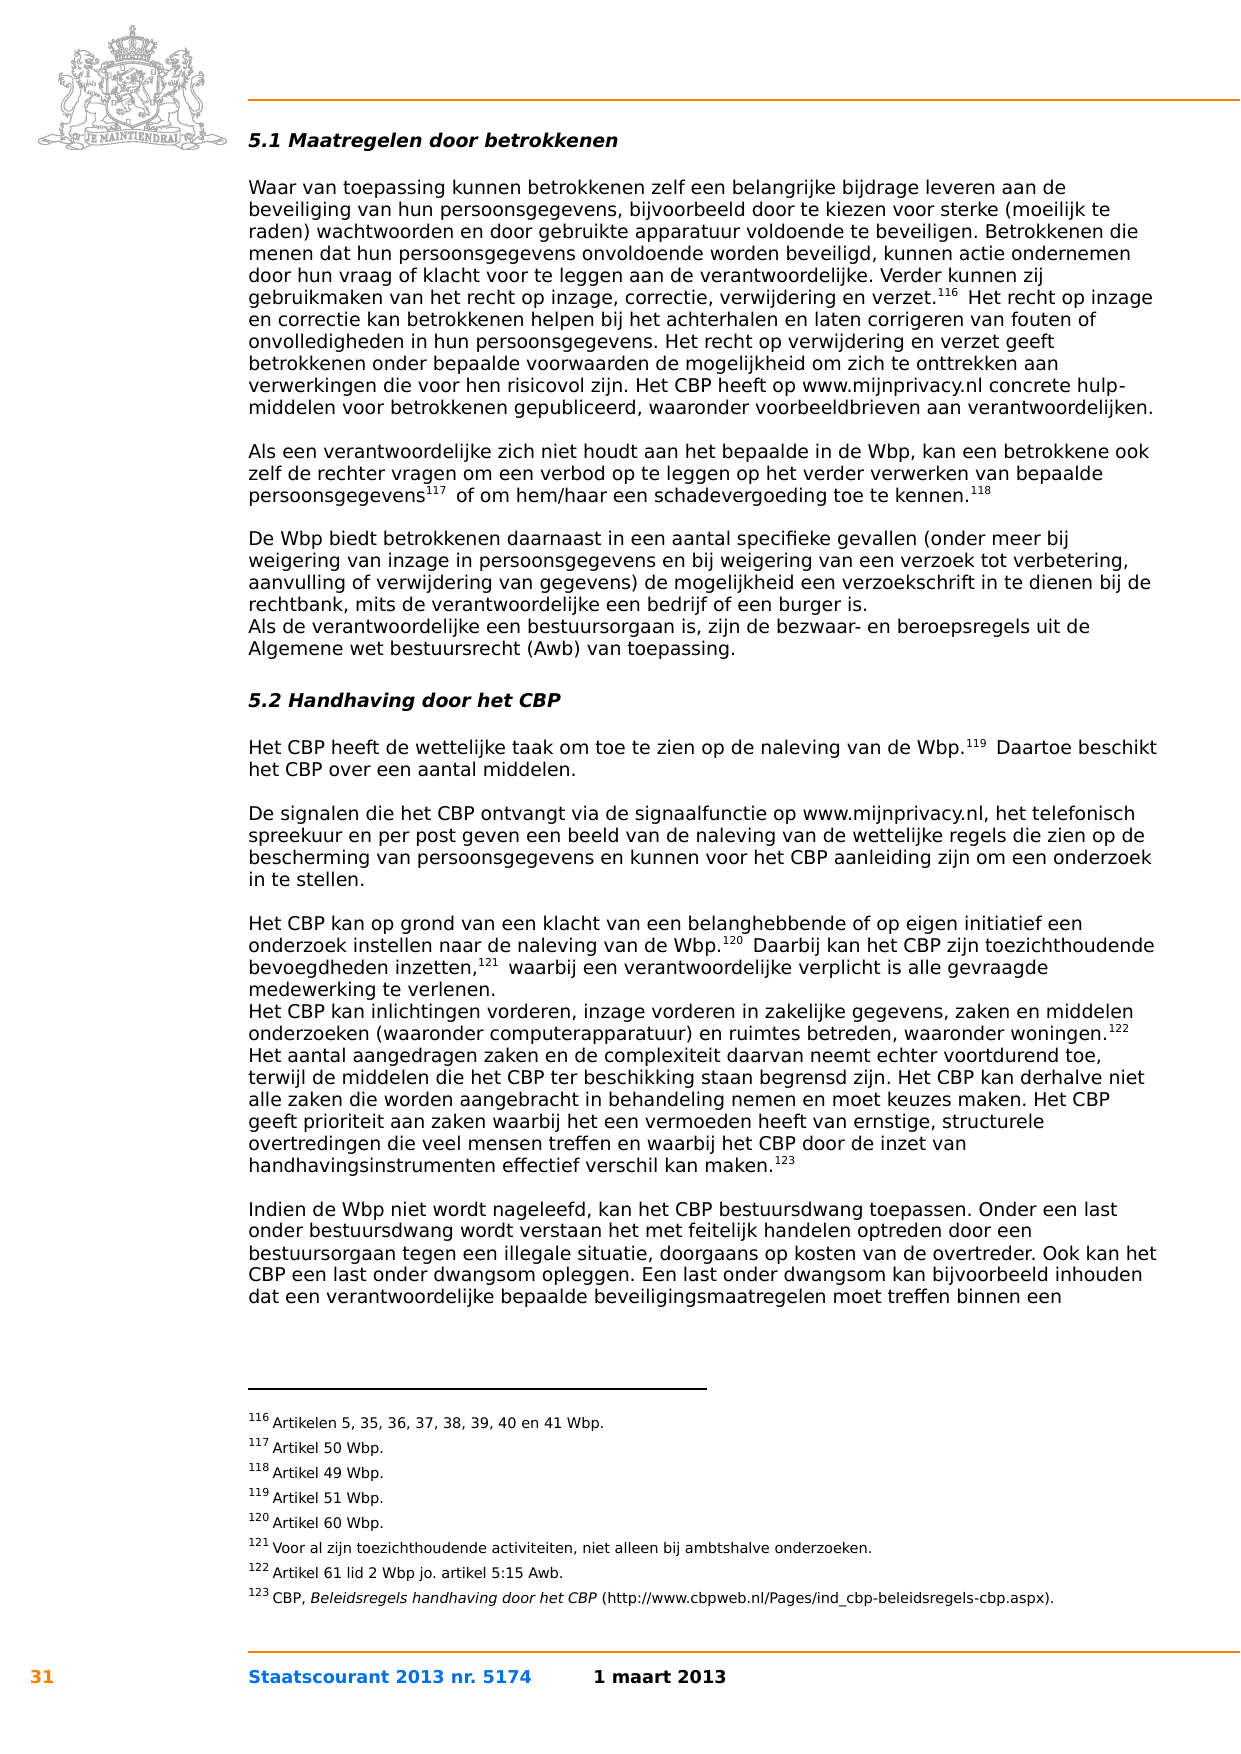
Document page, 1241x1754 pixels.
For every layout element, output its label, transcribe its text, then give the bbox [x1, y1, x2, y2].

text De Wbp biedt betrokkenen daarnaast in een aantal specifieke gevallen (onder meer bij weigering van inzage in persoonsgegevens en bij weigering van een verzoek tot verbetering, aanvulling of verwijdering van gegevens) de mogelijkheid een verzoekschrift in te dienen bij de rechtbank, mits de verantwoordelijke een bedrijf of een burger is. [248, 528, 1163, 616]
text Indien de Wbp niet wordt nageleefd, kan het CBP bestuursdwang toepassen. Onder een last onder bestuursdwang wordt verstaan het met feitelijk handelen optreden door een bestuursorgaan tegen een illegale situatie, doorgaans op kosten van de overtreder. Ook kan het CBP een last onder dwangsom opleggen. Een last onder dwangsom kan bijvoorbeeld inhouden dat een verantwoordelijke bepaalde beveiligingsmaatregelen moet treffen binnen een [248, 1198, 1163, 1308]
subtitle 5.2 Handhaving door het CBP [248, 690, 1163, 712]
text Artikel 50 Wbp. [248, 1436, 1163, 1458]
text Voor al zijn toezichthoudende activiteiten, niet alleen bij ambtshalve onderzoeken. [248, 1536, 1163, 1558]
text CBP, Beleidsregels handhaving door het CBP (http://www.cbpweb.nl/Pages/ind_cbp-beleidsregels-cbp.aspx). [248, 1586, 1163, 1608]
text Artikel 60 Wbp. [248, 1511, 1163, 1533]
text Als een verantwoordelijke zich niet houdt aan het bepaalde in de Wbp, kan een betrokkene ook zelf de rechter vragen om een verbod op te leggen op het verder verwerken van bepaalde persoonsgegevens of om hem/haar een schadevergoeding toe te kennen. [248, 441, 1163, 506]
text Als de verantwoordelijke een bestuursorgaan is, zijn de bezwaar- en beroepsregels uit de Algemene wet bestuursrecht (Awb) van toepassing. [248, 616, 1163, 660]
text De signalen die het CBP ontvangt via de signaalfunctie op www.mijnprivacy.nl, het telefonisch spreekuur en per post geven een beeld van de naleving van de wettelijke regels die zien op de bescherming van persoonsgegevens en kunnen voor het CBP aanleiding zijn om een onderzoek in te stellen. [248, 803, 1163, 891]
text Het CBP heeft de wettelijke taak om toe te zien op de naleving van de Wbp. Daartoe beschikt het CBP over een aantal middelen. [248, 737, 1163, 781]
text Het CBP kan inlichtingen vorderen, inzage vorderen in zakelijke gegevens, zaken en middelen onderzoeken (waaronder computerapparatuur) en ruimtes betreden, waaronder woningen. Het aantal aangedragen zaken en de complexiteit daarvan neemt echter voortdurend toe, terwijl de middelen die het CBP ter beschikking staan begrensd zijn. Het CBP kan derhalve niet alle zaken die worden aangebracht in behandeling nemen en moet keuzes maken. Het CBP geeft prioriteit aan zaken waarbij het een vermoeden heeft van ernstige, structurele overtredingen die veel mensen treffen en waarbij het CBP door de inzet van handhavingsinstrumenten effectief verschil kan maken. [248, 1001, 1163, 1177]
subtitle 5.1 Maatregelen door betrokkenen [248, 130, 1163, 152]
text Artikel 49 Wbp. [248, 1461, 1163, 1483]
text Waar van toepassing kunnen betrokkenen zelf een belangrijke bijdrage leveren aan de beveiliging van hun persoonsgegevens, bijvoorbeeld door te kiezen voor sterke (moeilijk te raden) wachtwoorden en door gebruikte apparatuur voldoende te beveiligen. Betrokkenen die menen dat hun persoons­gegevens onvoldoende worden beveiligd, kunnen actie ondernemen door hun vraag of klacht voor te leggen aan de verantwoordelijke. Verder kunnen zij gebruikmaken van het recht op inzage, correctie, verwijdering en verzet. Het recht op inzage en correctie kan betrokkenen helpen bij het achterhalen en laten corrigeren van fouten of onvolledigheden in hun persoonsgegevens. Het recht op verwijdering en verzet geeft betrokkenen onder bepaalde voorwaarden de mogelijkheid om zich te onttrekken aan verwerkingen die voor hen risicovol zijn. Het CBP heeft op www.mijnprivacy.nl concrete hulp­middelen voor betrokkenen gepubliceerd, waaronder voorbeeldbrieven aan verantwoordelijken. [248, 177, 1163, 419]
text Het CBP kan op grond van een klacht van een belanghebbende of op eigen initiatief een onderzoek instellen naar de naleving van de Wbp. Daarbij kan het CBP zijn toezichthoudende bevoegdheden inzetten, waarbij een verantwoordelijke verplicht is alle gevraagde medewerking te verlenen. [248, 913, 1163, 1001]
text Artikelen 5, 35, 36, 37, 38, 39, 40 en 41 Wbp. [248, 1411, 1163, 1433]
picture [38, 25, 227, 150]
text Artikel 61 lid 2 Wbp jo. artikel 5:15 Awb. [248, 1561, 1163, 1583]
text Artikel 51 Wbp. [248, 1486, 1163, 1508]
